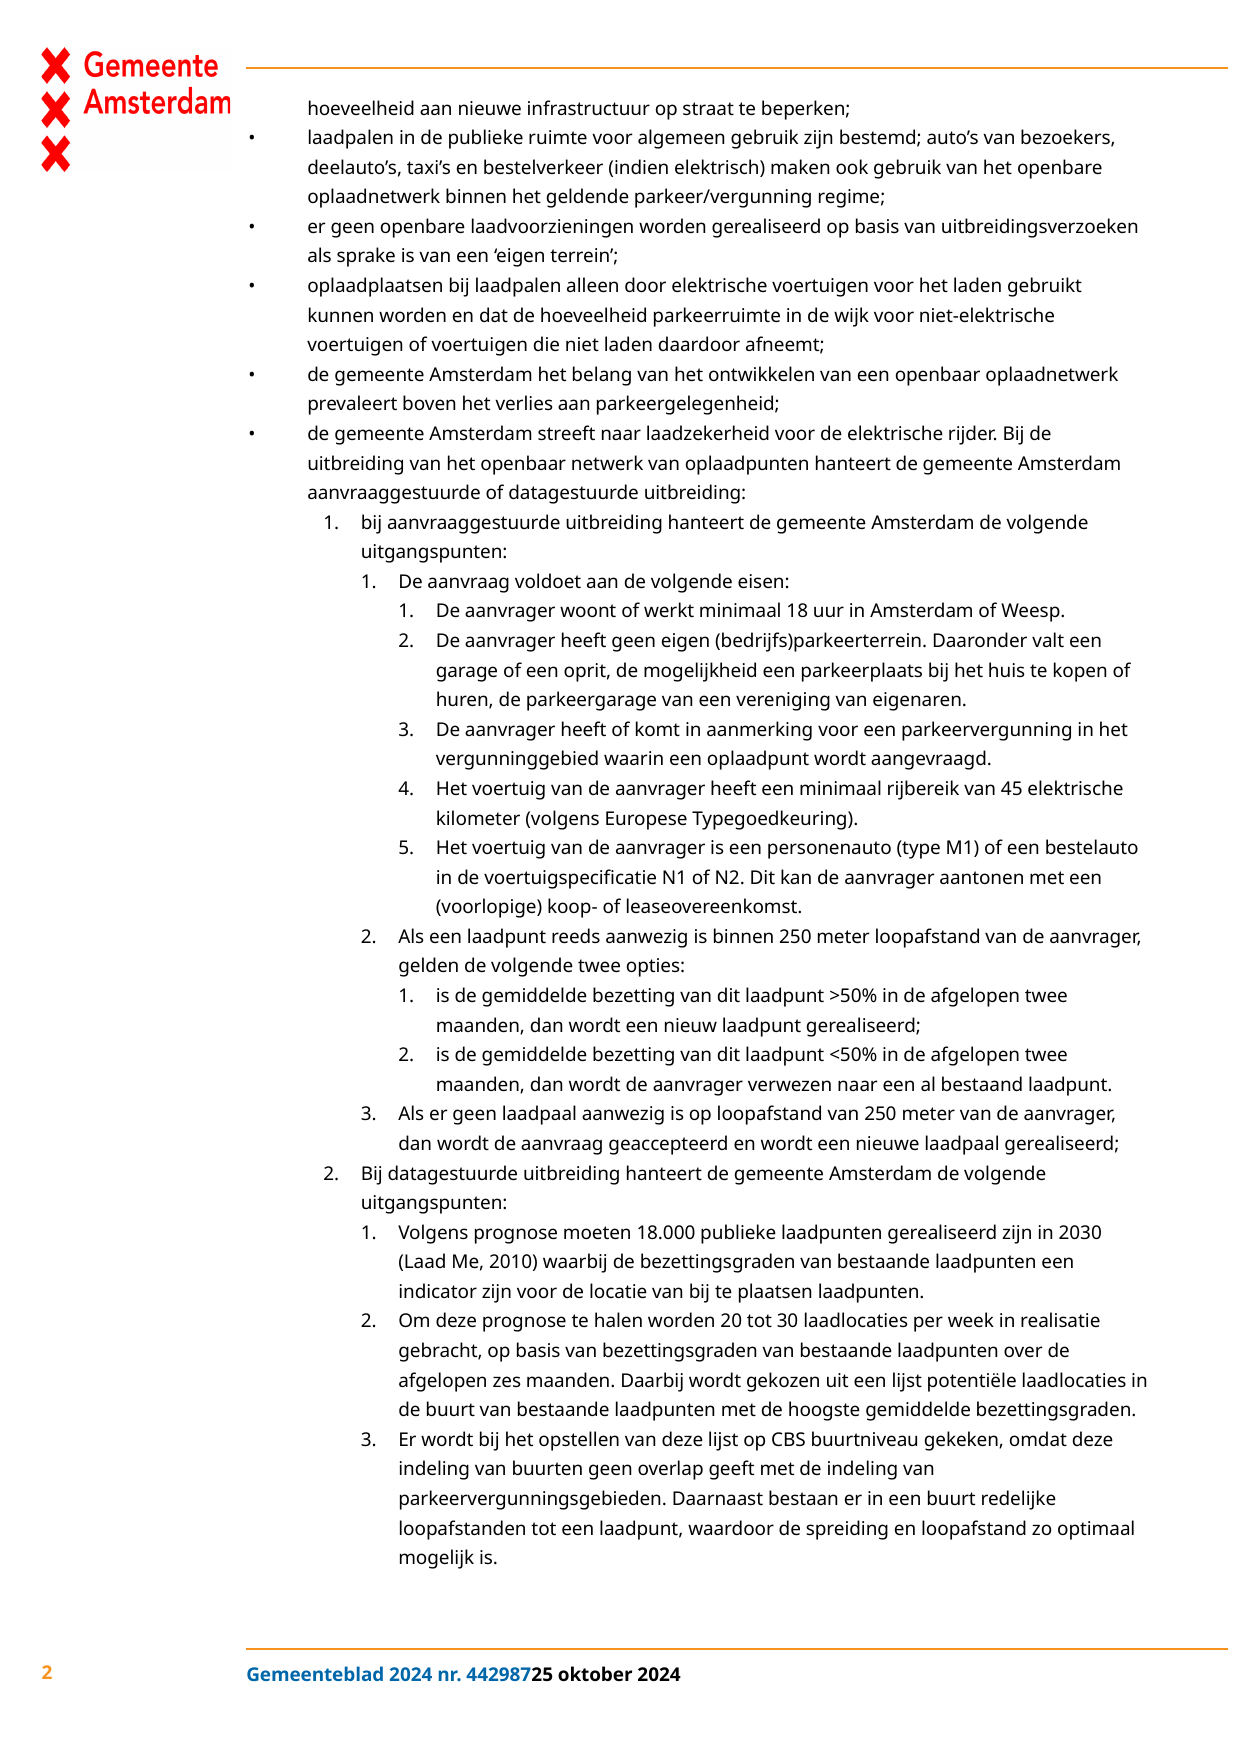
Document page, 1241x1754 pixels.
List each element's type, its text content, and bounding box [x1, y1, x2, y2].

list Als een laadpunt reeds aanwezig is binnen 250 meter loopafstand van de aanvrager, gelden de volgende twee opties: [361, 923, 1152, 978]
list hoeveelheid aan nieuwe infrastructuur op straat te beperken; [248, 95, 1152, 121]
list Om deze prognose te halen worden 20 tot 30 laadlocaties per week in realisatie gebracht, op basis van bezettingsgraden van bestaande laadpunten over de afgelopen zes maanden. Daarbij wordt gekozen uit een lijst potentiële laadlocaties in de buurt van bestaande laadpunten met de hoogste gemiddelde bezettingsgraden. [361, 1308, 1152, 1422]
list er geen openbare laadvoorzieningen worden gerealiseerd op basis van uitbreidingsverzoeken als sprake is van een ‘eigen terrein’; [248, 213, 1152, 268]
list oplaadplaatsen bij laadpalen alleen door elektrische voertuigen voor het laden gebruikt kunnen worden en dat de hoeveelheid parkeerruimte in de wijk voor niet-elektrische voertuigen of voertuigen die niet laden daardoor afneemt; [248, 272, 1152, 357]
list Volgens prognose moeten 18.000 publieke laadpunten gerealiseerd zijn in 2030 (Laad Me, 2010) waarbij de bezettingsgraden van bestaande laadpunten een indicator zijn voor de locatie van bij te plaatsen laadpunten. [361, 1219, 1152, 1304]
list de gemeente Amsterdam het belang van het ontwikkelen van een openbaar oplaadnetwerk prevaleert boven het verlies aan parkeergelegenheid; [248, 361, 1152, 416]
list De aanvraag voldoet aan de volgende eisen: [361, 568, 1152, 594]
list is de gemiddelde bezetting van dit laadpunt >50% in de afgelopen twee maanden, dan wordt een nieuw laadpunt gerealiseerd; [398, 982, 1152, 1038]
list is de gemiddelde bezetting van dit laadpunt <50% in de afgelopen twee maanden, dan wordt de aanvrager verwezen naar een al bestaand laadpunt. [398, 1041, 1152, 1097]
list de gemeente Amsterdam streeft naar laadzekerheid voor de elektrische rijder. Bij de uitbreiding van het openbaar netwerk van oplaadpunten hanteert de gemeente Amsterdam aanvraaggestuurde of datagestuurde uitbreiding: [248, 420, 1152, 505]
list Het voertuig van de aanvrager heeft een minimaal rijbereik van 45 elektrische kilometer (volgens Europese Typegoedkeuring). [398, 775, 1152, 831]
list Als er geen laadpaal aanwezig is op loopafstand van 250 meter van de aanvrager, dan wordt de aanvraag geaccepteerd en wordt een nieuwe laadpaal gerealiseerd; [361, 1101, 1152, 1156]
list bij aanvraaggestuurde uitbreiding hanteert de gemeente Amsterdam de volgende uitgangspunten: [323, 509, 1152, 564]
list Bij datagestuurde uitbreiding hanteert de gemeente Amsterdam de volgende uitgangspunten: [323, 1160, 1152, 1215]
list De aanvrager heeft geen eigen (bedrijfs)parkeerterrein. Daaronder valt een garage of een oprit, de mogelijkheid een parkeerplaats bij het huis te kopen of huren, de parkeergarage van een vereniging van eigenaren. [398, 627, 1152, 712]
list laadpalen in de publieke ruimte voor algemeen gebruik zijn bestemd; auto’s van bezoekers, deelauto’s, taxi’s en bestelverkeer (indien elektrisch) maken ook gebruik van het openbare oplaadnetwerk binnen het geldende parkeer/vergunning regime; [248, 124, 1152, 209]
list De aanvrager heeft of komt in aanmerking voor een parkeervergunning in het vergunninggebied waarin een oplaadpunt wordt aangevraagd. [398, 716, 1152, 771]
list Er wordt bij het opstellen van deze lijst op CBS buurtniveau gekeken, omdat deze indeling van buurten geen overlap geeft met de indeling van parkeervergunningsgebieden. Daarnaast bestaan er in een buurt redelijke loopafstanden tot een laadpunt, waardoor de spreiding en loopafstand zo optimaal mogelijk is. [361, 1426, 1152, 1570]
list Het voertuig van de aanvrager is een personenauto (type M1) of een bestelauto in de voertuigspecificatie N1 of N2. Dit kan de aanvrager aantonen met een (voorlopige) koop- of leaseovereenkomst. [398, 834, 1152, 919]
list De aanvrager woont of werkt minimaal 18 uur in Amsterdam of Weesp. [398, 598, 1152, 623]
picture [41, 47, 231, 172]
